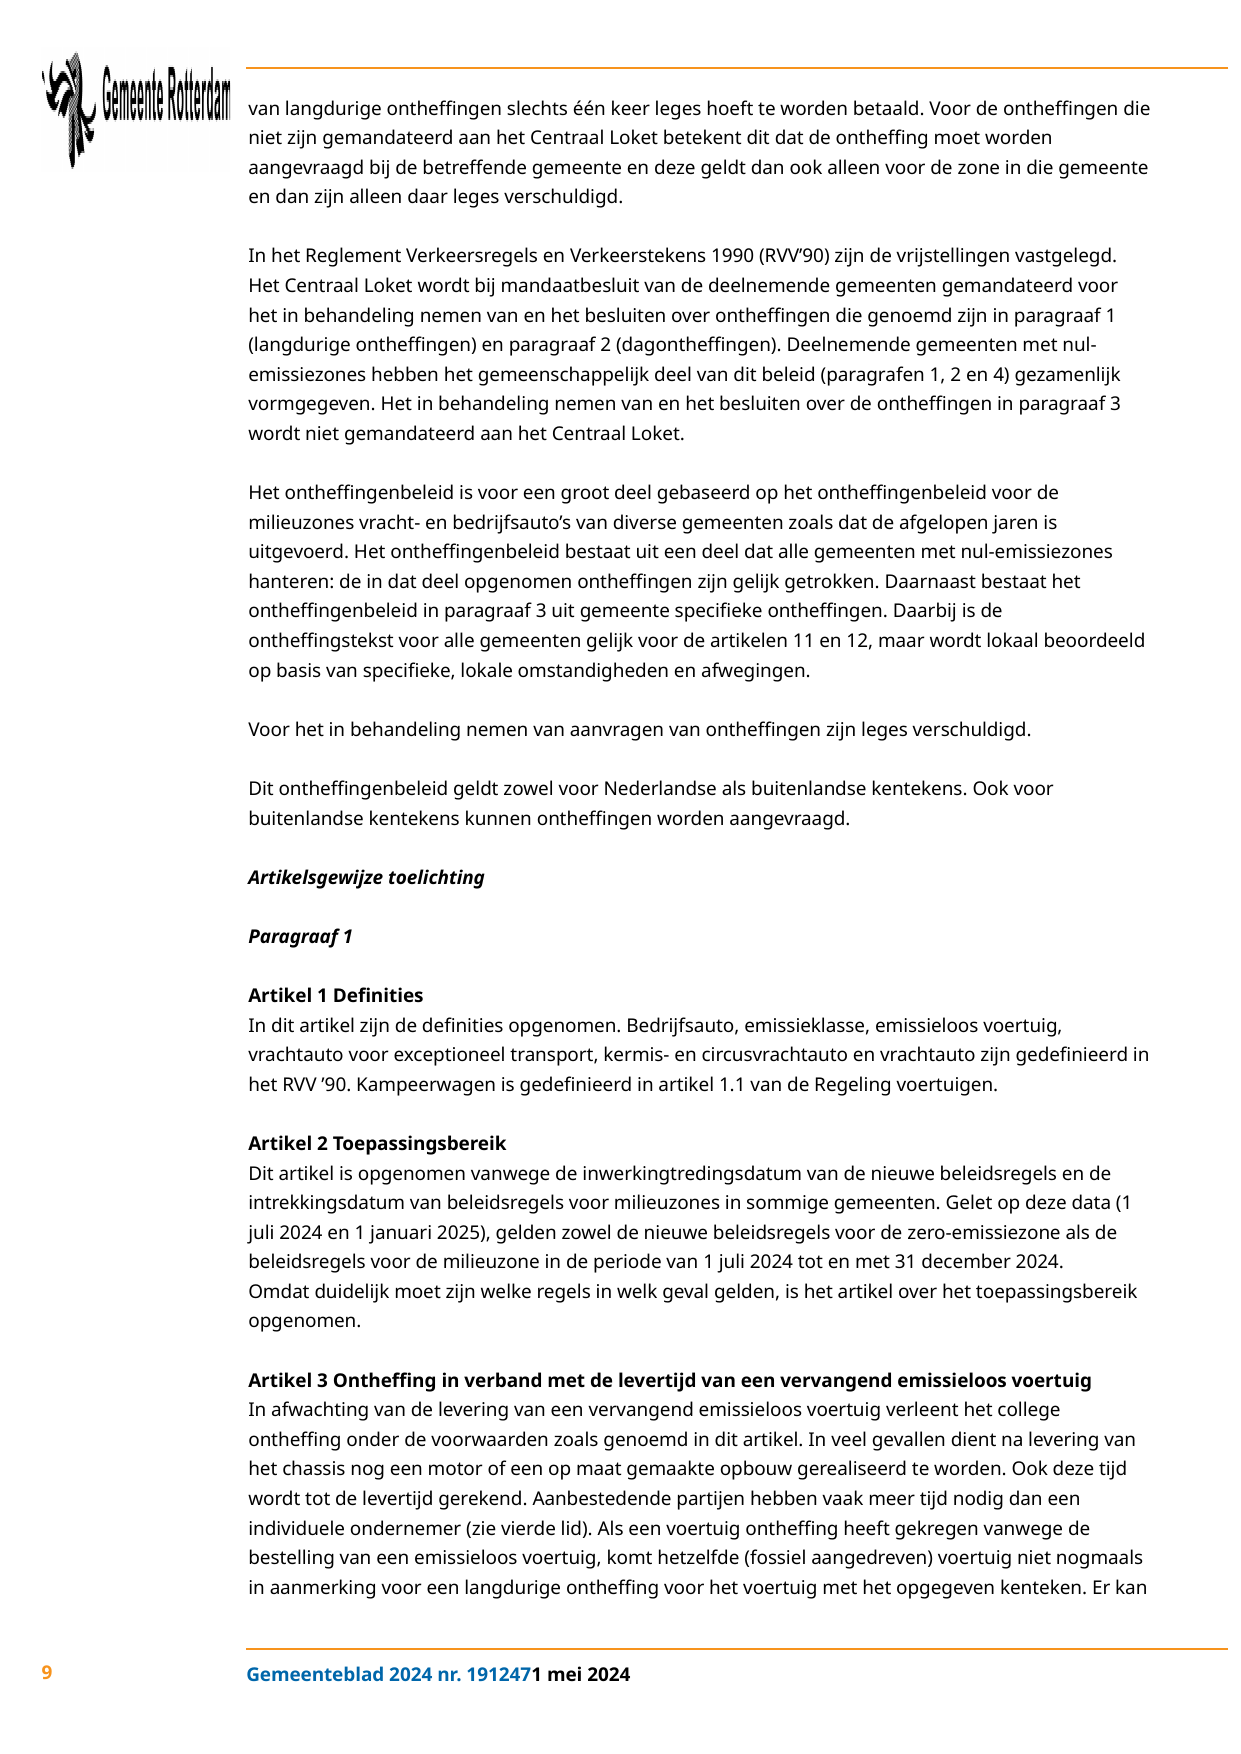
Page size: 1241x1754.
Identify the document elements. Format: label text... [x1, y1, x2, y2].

text Artikelsgewijze toelichting [248, 864, 1152, 890]
text Voor het in behandeling nemen van aanvragen van ontheffingen zijn leges verschuldigd. [248, 716, 1152, 742]
text Artikel 1 Definities [248, 982, 1152, 1008]
text Paragraaf 1 [248, 923, 1152, 949]
text Omdat duidelijk moet zijn welke regels in welk geval gelden, is het artikel over het toepassingsbereik opgenomen. [248, 1278, 1152, 1333]
text Dit artikel is opgenomen vanwege de inwerkingtredingsdatum van de nieuwe beleidsregels en de intrekkingsdatum van beleidsregels voor milieuzones in sommige gemeenten. Gelet op deze data (1 juli 2024 en 1 januari 2025), gelden zowel de nieuwe beleidsregels voor de zero-emissiezone als de beleidsregels voor de milieuzone in de periode van 1 juli 2024 tot en met 31 december 2024. [248, 1160, 1152, 1274]
text In afwachting van de levering van een vervangend emissieloos voertuig verleent het college ontheffing onder de voorwaarden zoals genoemd in dit artikel. In veel gevallen dient na levering van het chassis nog een motor of een op maat gemaakte opbouw gerealiseerd te worden. Ook deze tijd wordt tot de levertijd gerekend. Aanbestedende partijen hebben vaak meer tijd nodig dan een individuele ondernemer (zie vierde lid). Als een voertuig ontheffing heeft gekregen vanwege de bestelling van een emissieloos voertuig, komt hetzelfde (fossiel aangedreven) voertuig niet nogmaals in aanmerking voor een langdurige ontheffing voor het voertuig met het opgegeven kenteken. Er kan [248, 1396, 1152, 1600]
text Artikel 2 Toepassingsbereik [248, 1130, 1152, 1156]
text In het Reglement Verkeersregels en Verkeerstekens 1990 (RVV’90) zijn de vrijstellingen vastgelegd. Het Centraal Loket wordt bij mandaatbesluit van de deelnemende gemeenten gemandateerd voor het in behandeling nemen van en het besluiten over ontheffingen die genoemd zijn in paragraaf 1 (langdurige ontheffingen) en paragraaf 2 (dagontheffingen). Deelnemende gemeenten met nul-emissiezones hebben het gemeenschappelijk deel van dit beleid (paragrafen 1, 2 en 4) gezamenlijk vormgegeven. Het in behandeling nemen van en het besluiten over de ontheffingen in paragraaf 3 wordt niet gemandateerd aan het Centraal Loket. [248, 243, 1152, 446]
text Het ontheffingenbeleid is voor een groot deel gebaseerd op het ontheffingenbeleid voor de milieuzones vracht- en bedrijfsauto’s van diverse gemeenten zoals dat de afgelopen jaren is uitgevoerd. Het ontheffingenbeleid bestaat uit een deel dat alle gemeenten met nul-emissiezones hanteren: de in dat deel opgenomen ontheffingen zijn gelijk getrokken. Daarnaast bestaat het ontheffingenbeleid in paragraaf 3 uit gemeente specifieke ontheffingen. Daarbij is de ontheffingstekst voor alle gemeenten gelijk voor de artikelen 11 en 12, maar wordt lokaal beoordeeld op basis van specifieke, lokale omstandigheden en afwegingen. [248, 479, 1152, 683]
text van langdurige ontheffingen slechts één keer leges hoeft te worden betaald. Voor de ontheffingen die niet zijn gemandateerd aan het Centraal Loket betekent dit dat de ontheffing moet worden aangevraagd bij de betreffende gemeente en deze geldt dan ook alleen voor de zone in die gemeente en dan zijn alleen daar leges verschuldigd. [248, 95, 1152, 209]
text Dit ontheffingenbeleid geldt zowel voor Nederlandse als buitenlandse kentekens. Ook voor buitenlandse kentekens kunnen ontheffingen worden aangevraagd. [248, 775, 1152, 831]
text Artikel 3 Ontheffing in verband met de levertijd van een vervangend emissieloos voertuig [248, 1367, 1152, 1393]
text In dit artikel zijn de definities opgenomen. Bedrijfsauto, emissieklasse, emissieloos voertuig, vrachtauto voor exceptioneel transport, kermis- en circusvrachtauto en vrachtauto zijn gedefinieerd in het RVV ’90. Kampeerwagen is gedefinieerd in artikel 1.1 van de Regeling voertuigen. [248, 1012, 1152, 1097]
picture [41, 47, 231, 172]
